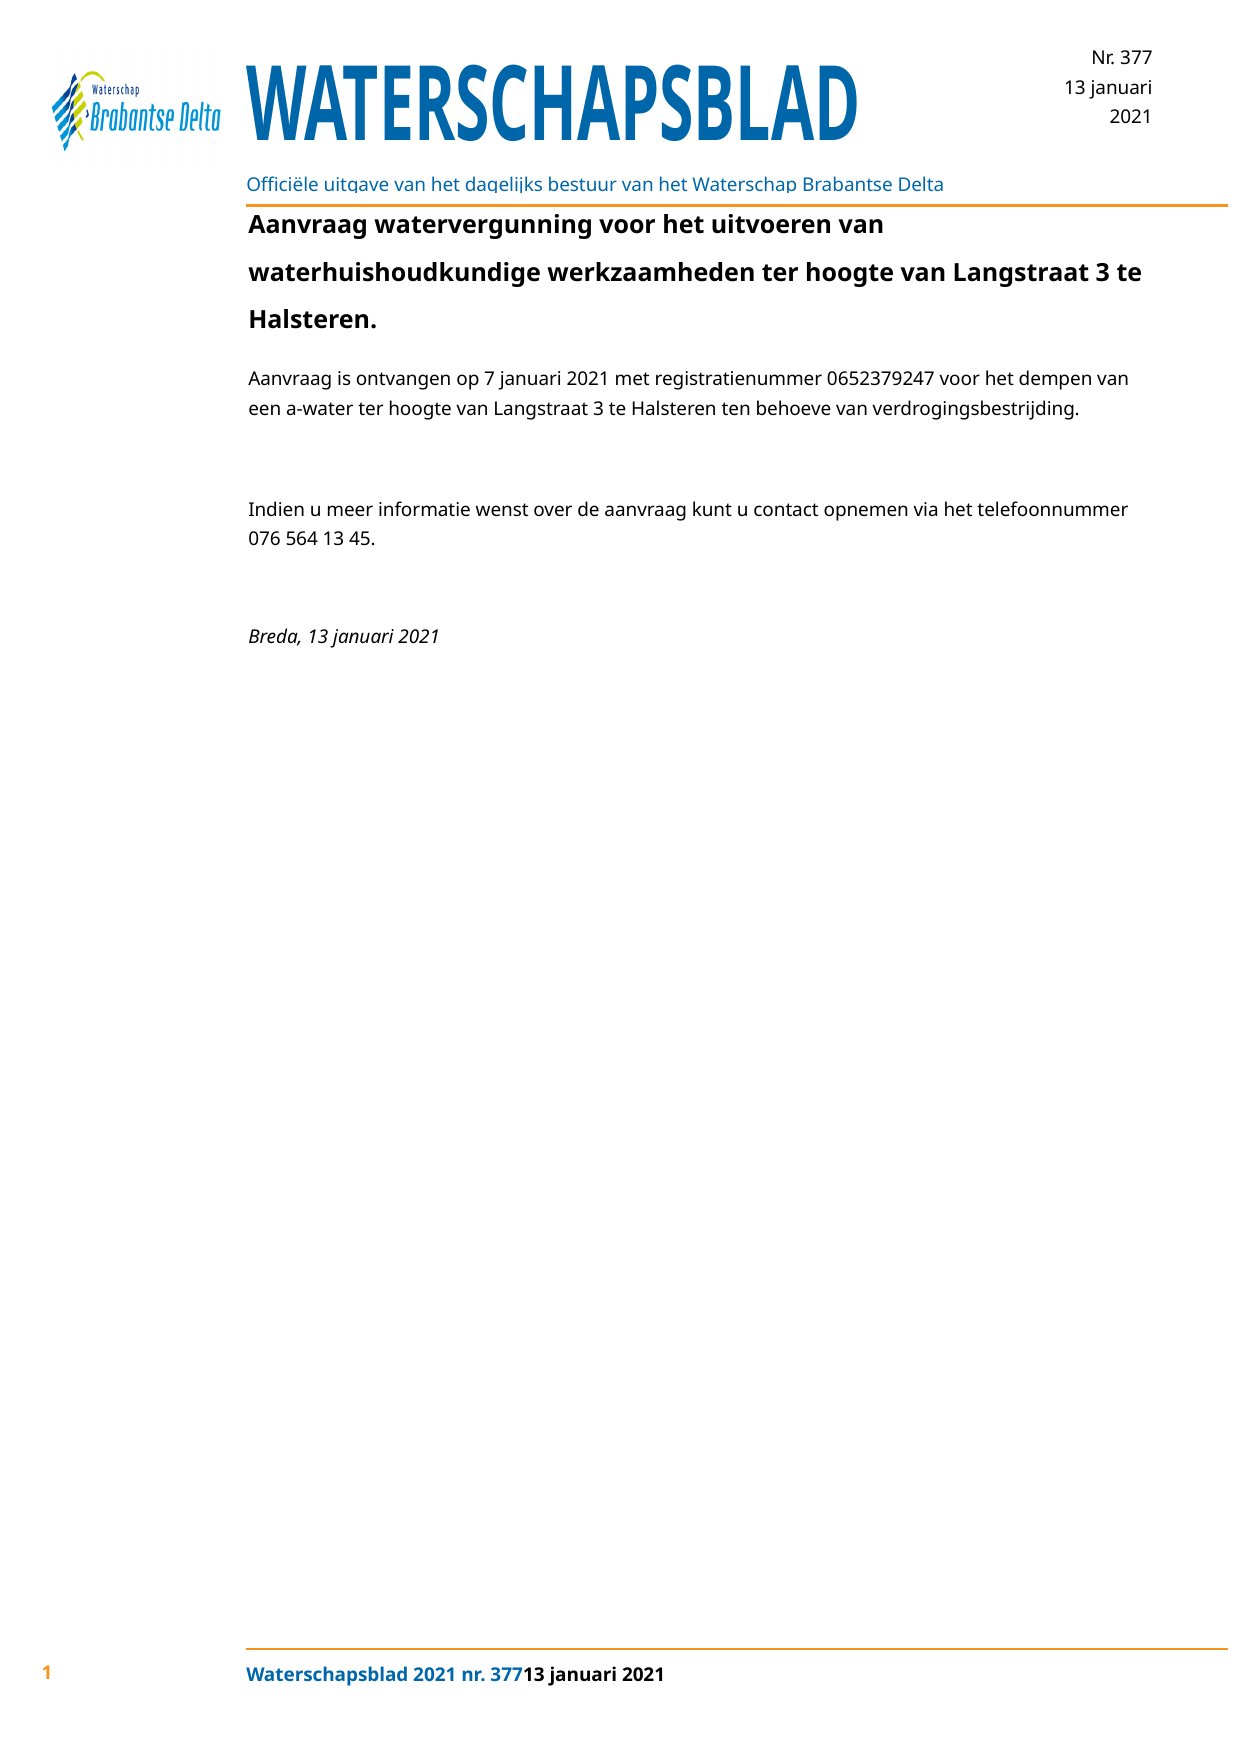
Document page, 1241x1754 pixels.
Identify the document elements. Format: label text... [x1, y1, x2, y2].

text Breda, 13 januari 2021 [248, 624, 1152, 649]
text Aanvraag watervergunning voor het uitvoeren van waterhuishoudkundige werkzaamheden ter hoogte van Langstraat 3 te Halsteren. [248, 207, 1152, 336]
text Aanvraag is ontvangen op 7 januari 2021 met registratienummer 0652379247 voor het dempen van een a-water ter hoogte van Langstraat 3 te Halsteren ten behoeve van verdrogingsbestrijding. [248, 366, 1152, 421]
picture [41, 47, 231, 172]
text Indien u meer informatie wenst over de aanvraag kunt u contact opnemen via het telefoonnummer 076 564 13 45. [248, 496, 1152, 551]
